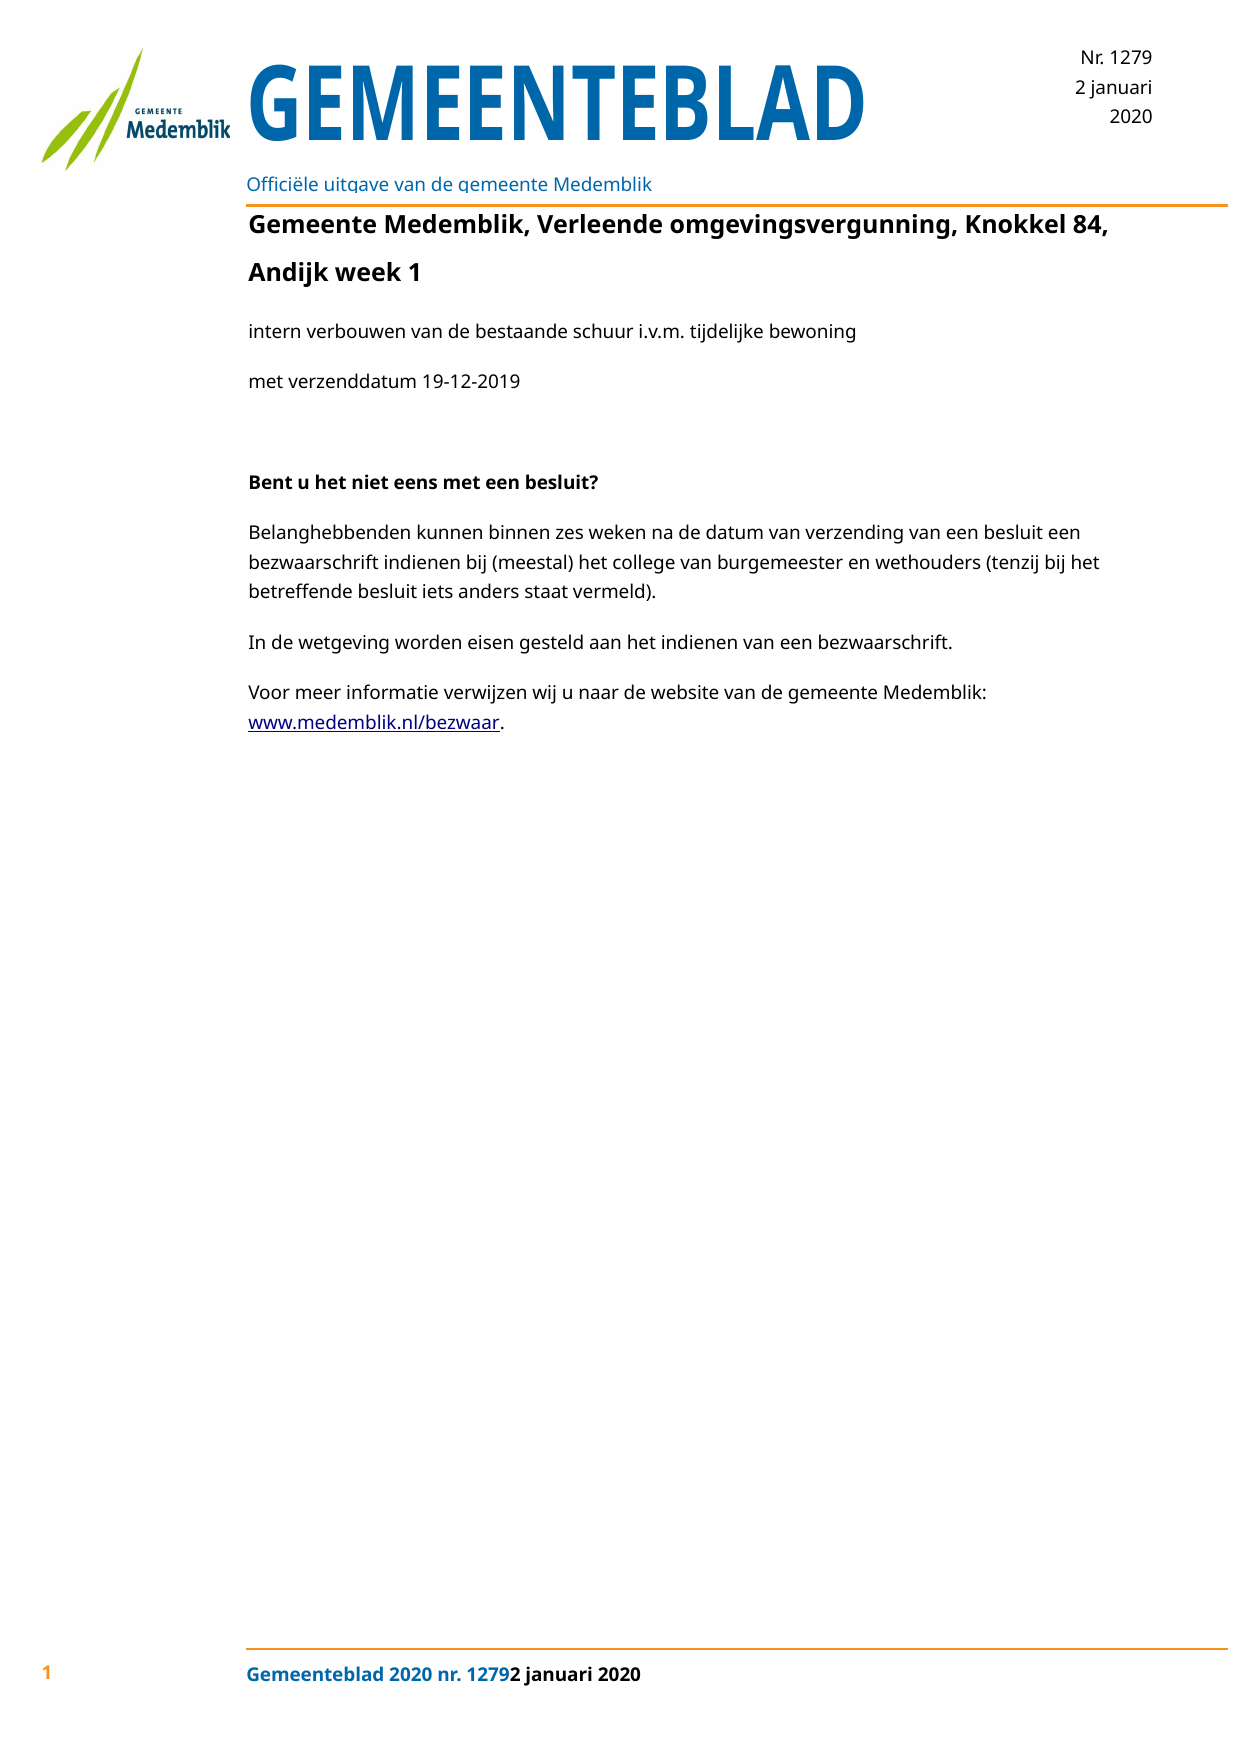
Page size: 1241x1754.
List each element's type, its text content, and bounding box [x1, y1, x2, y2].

text In de wetgeving worden eisen gesteld aan het indienen van een bezwaarschrift. [248, 629, 1152, 655]
picture [41, 47, 231, 172]
text Gemeente Medemblik, Verleende omgevingsvergunning, Knokkel 84, Andijk week 1 [248, 207, 1152, 288]
text Voor meer informatie verwijzen wij u naar de website van de gemeente Medemblik: www.medemblik.nl/bezwaar. [248, 679, 1152, 735]
text Bent u het niet eens met een besluit? [248, 469, 1152, 495]
text met verzenddatum 19-12-2019 [248, 368, 1152, 394]
text Belanghebbenden kunnen binnen zes weken na de datum van verzending van een besluit een bezwaarschrift indienen bij (meestal) het college van burgemeester en wethouders (tenzij bij het betreffende besluit iets anders staat vermeld). [248, 519, 1152, 604]
text intern verbouwen van de bestaande schuur i.v.m. tijdelijke bewoning [248, 318, 1152, 344]
